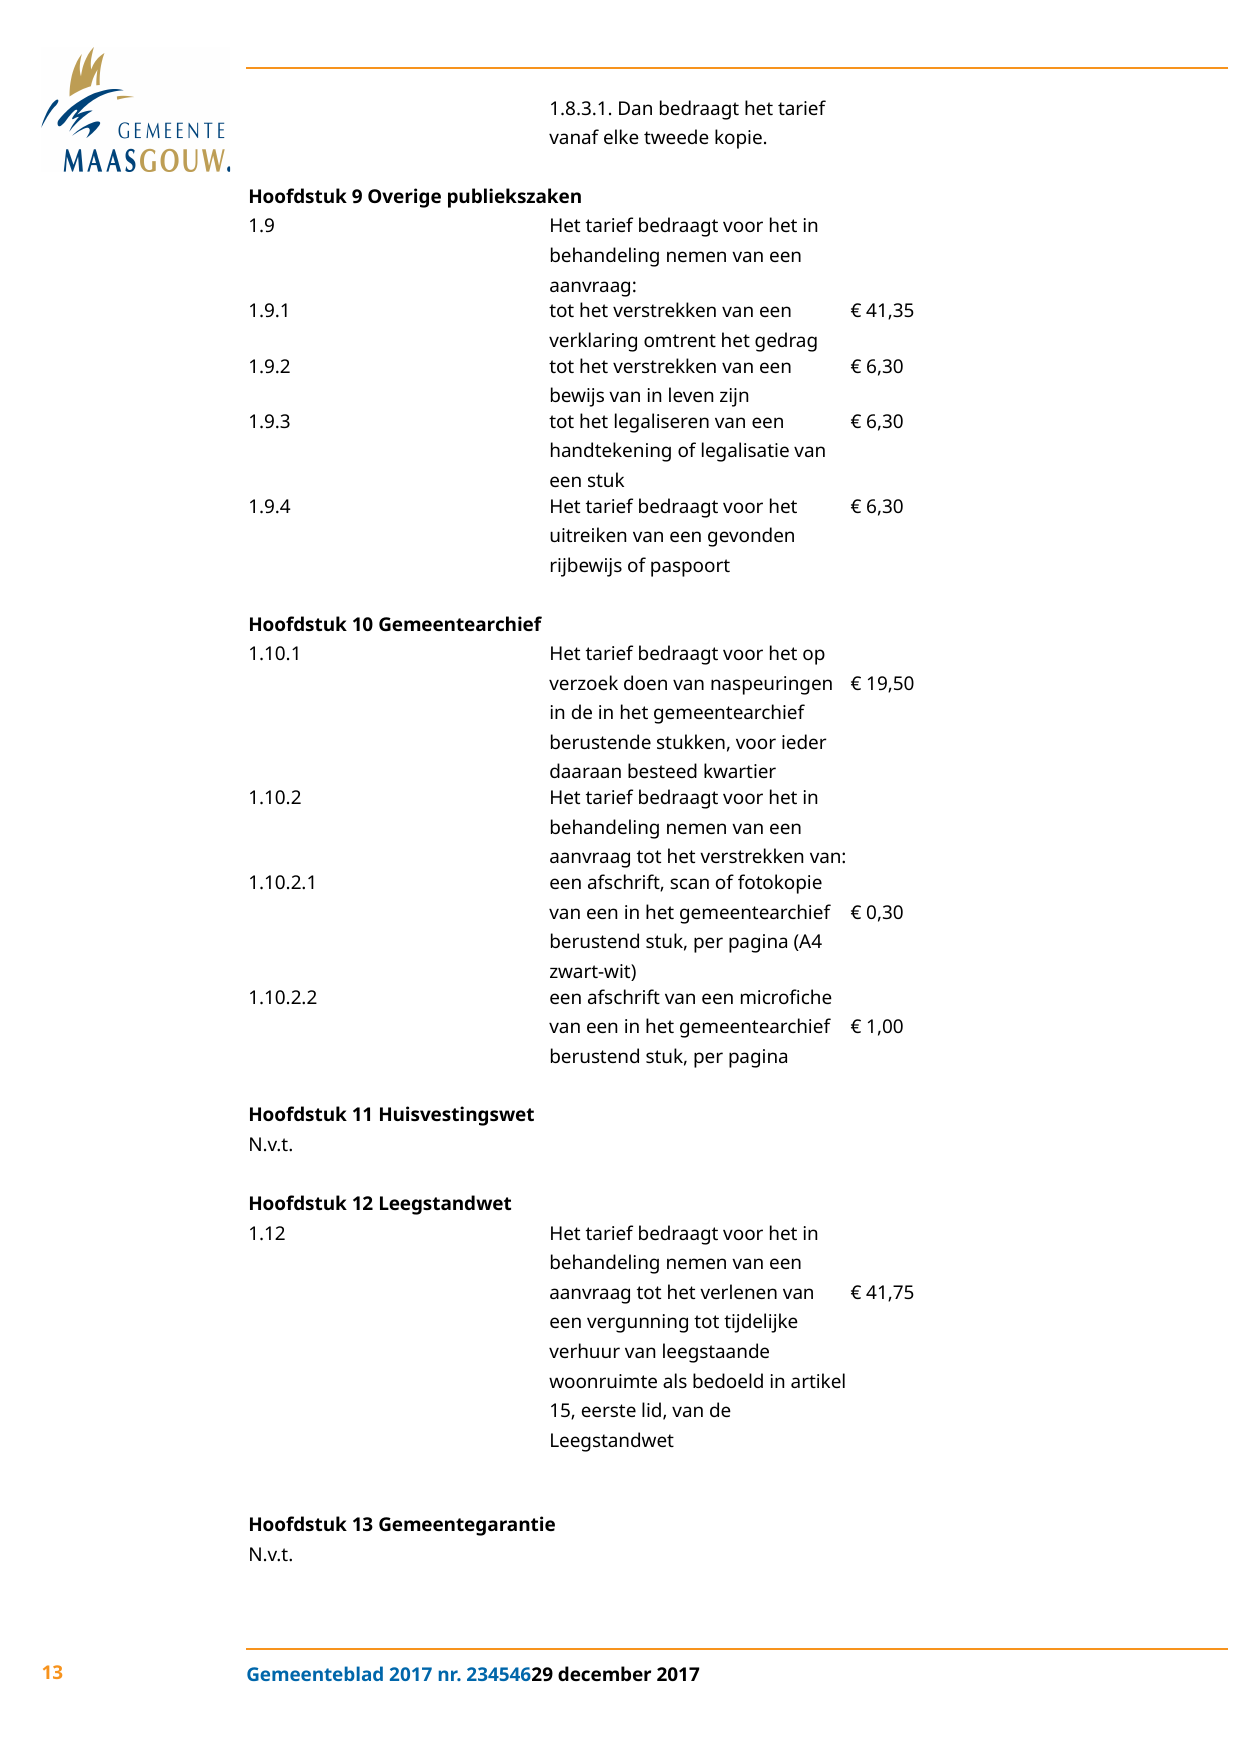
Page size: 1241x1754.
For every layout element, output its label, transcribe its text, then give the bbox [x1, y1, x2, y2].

table_cell [549, 1453, 850, 1478]
table_cell 1.9.3 [248, 408, 549, 493]
table_header € 19,50 [850, 640, 1152, 784]
text Hoofdstuk 13 Gemeentegarantie [248, 1511, 1152, 1537]
table_cell 1.10.2.1 [248, 869, 549, 984]
table_cell € 6,30 [850, 353, 1152, 408]
table_cell 1.9.4 [248, 493, 549, 578]
table_cell € 6,30 [850, 408, 1152, 493]
table_cell een afschrift van een microfiche van een in het gemeentearchief berustend stuk, per pagina [549, 984, 850, 1069]
table_cell 1.10.2 [248, 785, 549, 869]
table_cell 1.9.2 [248, 353, 549, 408]
table_header 1.10.1 [248, 640, 549, 784]
table_cell tot het verstrekken van een verklaring omtrent het gedrag [549, 298, 850, 353]
table_header 1.9 [248, 213, 549, 297]
table_cell [850, 785, 1152, 869]
table_cell [248, 95, 549, 150]
picture [41, 47, 231, 172]
table_cell tot het legaliseren van een handtekening of legalisatie van een stuk [549, 408, 850, 493]
table_cell tot het verstrekken van een bewijs van in leven zijn [549, 353, 850, 408]
table_header Het tarief bedraagt voor het op verzoek doen van naspeuringen in de in het gemeentearchief berustende stukken, voor ieder daaraan besteed kwartier [549, 640, 850, 784]
text N.v.t. [248, 1131, 1152, 1157]
text N.v.t. [248, 1541, 1152, 1567]
text Hoofdstuk 10 Gemeentearchief [248, 611, 1152, 636]
table_cell een afschrift, scan of fotokopie van een in het gemeentearchief berustend stuk, per pagina (A4 zwart-wit) [549, 869, 850, 984]
table_header € 41,75 [850, 1220, 1152, 1453]
table_header 1.12 [248, 1220, 549, 1453]
table_cell [248, 1453, 549, 1478]
table_cell -1.8.3.1. Dan bedraagt het tarief vanaf elke tweede kopie. [549, 95, 850, 150]
table_header Het tarief bedraagt voor het in behandeling nemen van een aanvraag tot het verlenen van een vergunning tot tijdelijke verhuur van leegstaande woonruimte als bedoeld in artikel 15, eerste lid, van de Leegstandwet [549, 1220, 850, 1453]
table_cell Het tarief bedraagt voor het in behandeling nemen van een aanvraag tot het verstrekken van: [549, 785, 850, 869]
table_cell Het tarief bedraagt voor het uitreiken van een gevonden rijbewijs of paspoort [549, 493, 850, 578]
table_cell [850, 95, 1152, 150]
table_cell € 1,00 [850, 984, 1152, 1069]
text Hoofdstuk 9 Overige publiekszaken [248, 183, 1152, 209]
table_cell [850, 1453, 1152, 1478]
text Hoofdstuk 11 Huisvestingswet [248, 1102, 1152, 1127]
table_cell 1.9.1 [248, 298, 549, 353]
table_cell € 41,35 [850, 298, 1152, 353]
text Hoofdstuk 12 Leegstandwet [248, 1190, 1152, 1216]
table_cell € 6,30 [850, 493, 1152, 578]
table_header [850, 213, 1152, 297]
table_cell € 0,30 [850, 869, 1152, 984]
table_header Het tarief bedraagt voor het in behandeling nemen van een aanvraag: [549, 213, 850, 297]
table_cell 1.10.2.2 [248, 984, 549, 1069]
